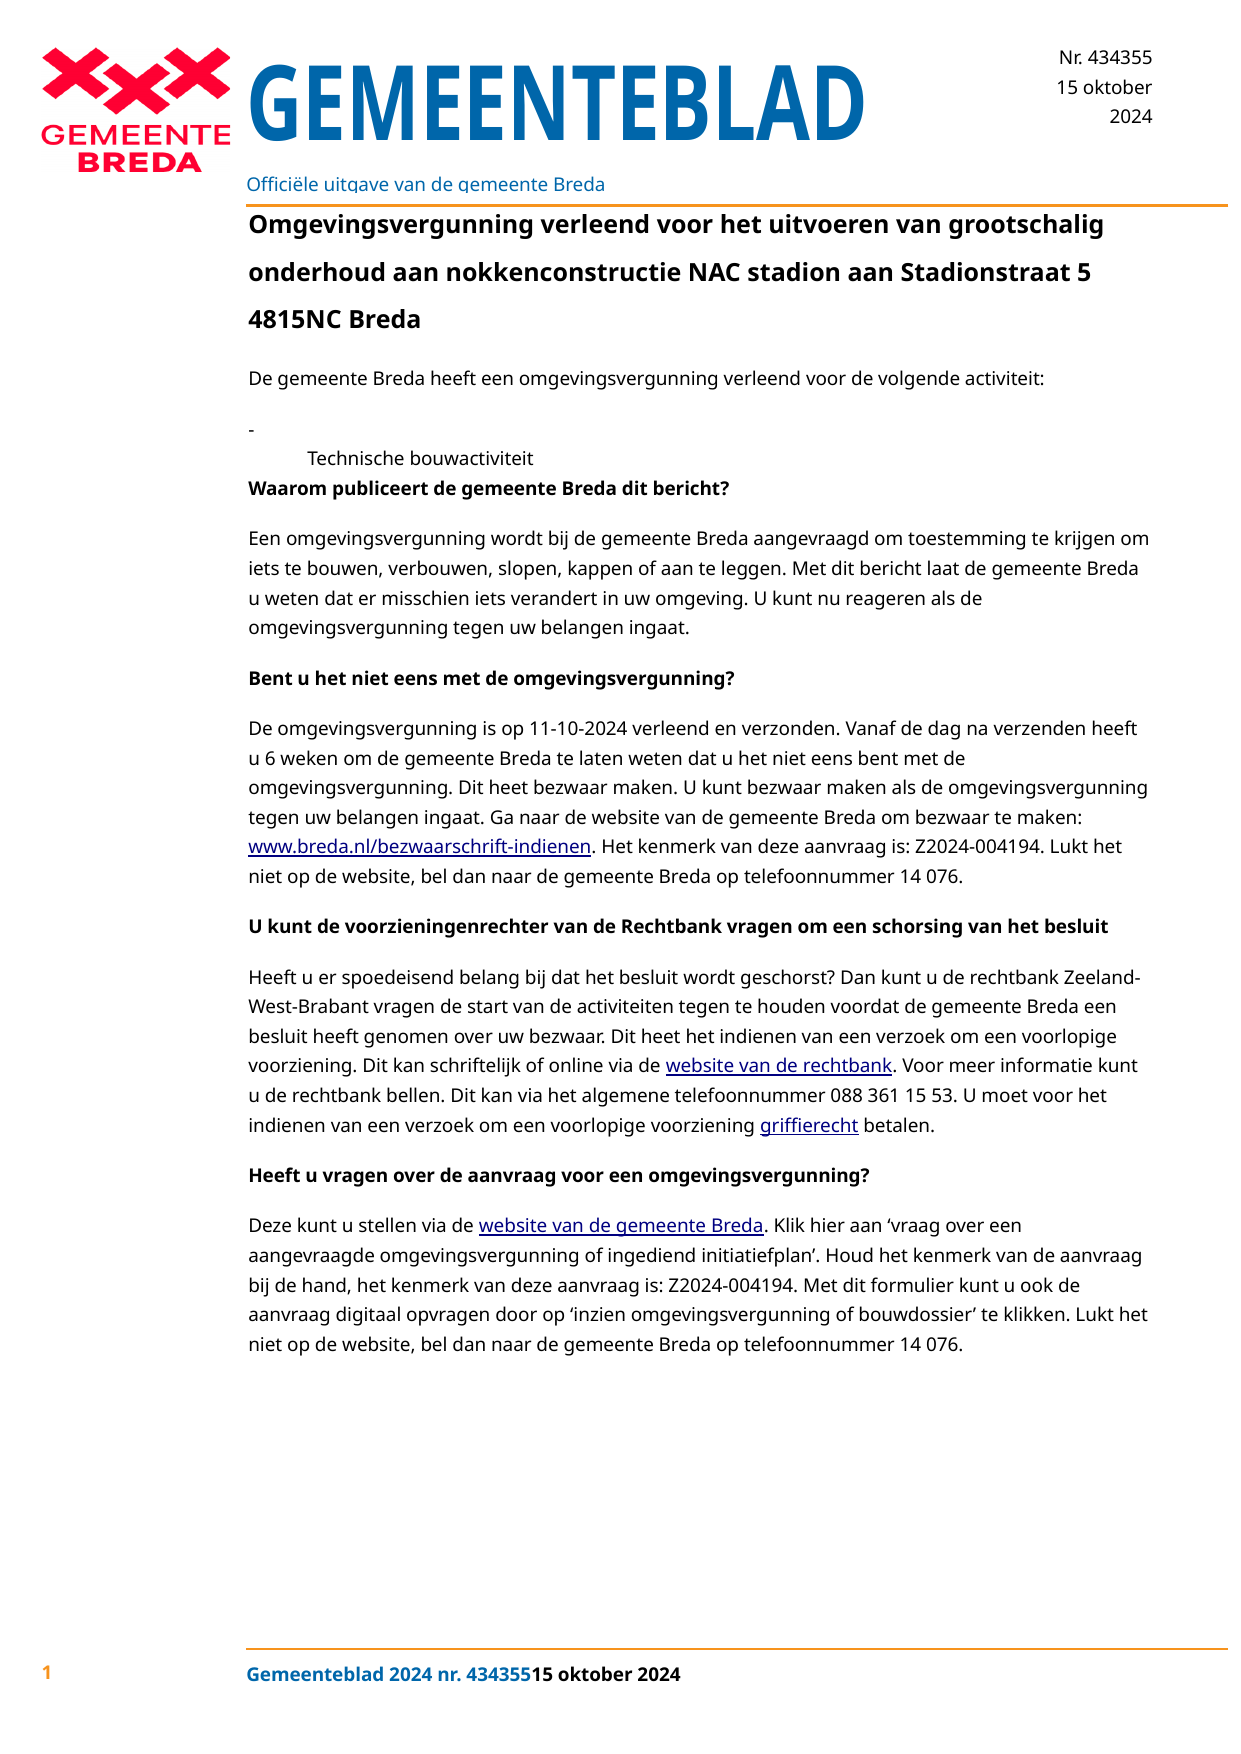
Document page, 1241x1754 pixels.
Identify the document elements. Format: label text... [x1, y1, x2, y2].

list Technische bouwactiviteit [248, 446, 1152, 471]
text Heeft u er spoedeisend belang bij dat het besluit wordt geschorst? Dan kunt u de rechtbank Zeeland-West-Brabant vragen de start van de activiteiten tegen te houden voordat de gemeente Breda een besluit heeft genomen over uw bezwaar. Dit heet het indienen van een verzoek om een voorlopige voorziening. Dit kan schriftelijk of online via de website van de rechtbank. Voor meer informatie kunt u de rechtbank bellen. Dit kan via het algemene telefoonnummer 088 361 15 53. U moet voor het indienen van een verzoek om een voorlopige voorziening griffierecht betalen. [248, 964, 1152, 1137]
text Bent u het niet eens met de omgevingsvergunning? [248, 665, 1152, 690]
text Waarom publiceert de gemeente Breda dit bericht? [248, 475, 1152, 501]
text Heeft u vragen over de aanvraag voor een omgevingsvergunning? [248, 1162, 1152, 1188]
text Deze kunt u stellen via de website van de gemeente Breda. Klik hier aan ‘vraag over een aangevraagde omgevingsvergunning of ingediend initiatiefplan’. Houd het kenmerk van de aanvraag bij de hand, het kenmerk van deze aanvraag is: Z2024-004194. Met dit formulier kunt u ook de aanvraag digitaal opvragen door op ‘inzien omgevingsvergunning of bouwdossier’ te klikken. Lukt het niet op de website, bel dan naar de gemeente Breda op telefoonnummer 14 076. [248, 1213, 1152, 1357]
text Een omgevingsvergunning wordt bij de gemeente Breda aangevraagd om toestemming te krijgen om iets te bouwen, verbouwen, slopen, kappen of aan te leggen. Met dit bericht laat de gemeente Breda u weten dat er misschien iets verandert in uw omgeving. U kunt nu reageren als de omgevingsvergunning tegen uw belangen ingaat. [248, 526, 1152, 640]
text Omgevingsvergunning verleend voor het uitvoeren van grootschalig onderhoud aan nokkenconstructie NAC stadion aan Stadionstraat 5 4815NC Breda [248, 207, 1152, 336]
text De omgevingsvergunning is op 11-10-2024 verleend en verzonden. Vanaf de dag na verzenden heeft u 6 weken om de gemeente Breda te laten weten dat u het niet eens bent met de omgevingsvergunning. Dit heet bezwaar maken. U kunt bezwaar maken als de omgevingsvergunning tegen uw belangen ingaat. Ga naar de website van de gemeente Breda om bezwaar te maken: www.breda.nl/bezwaarschrift-indienen. Het kenmerk van deze aanvraag is: Z2024-004194. Lukt het niet op de website, bel dan naar de gemeente Breda op telefoonnummer 14 076. [248, 715, 1152, 889]
text De gemeente Breda heeft een omgevingsvergunning verleend voor de volgende activiteit: [248, 366, 1152, 391]
text U kunt de voorzieningenrechter van de Rechtbank vragen om een schorsing van het besluit [248, 913, 1152, 939]
picture [41, 47, 231, 172]
